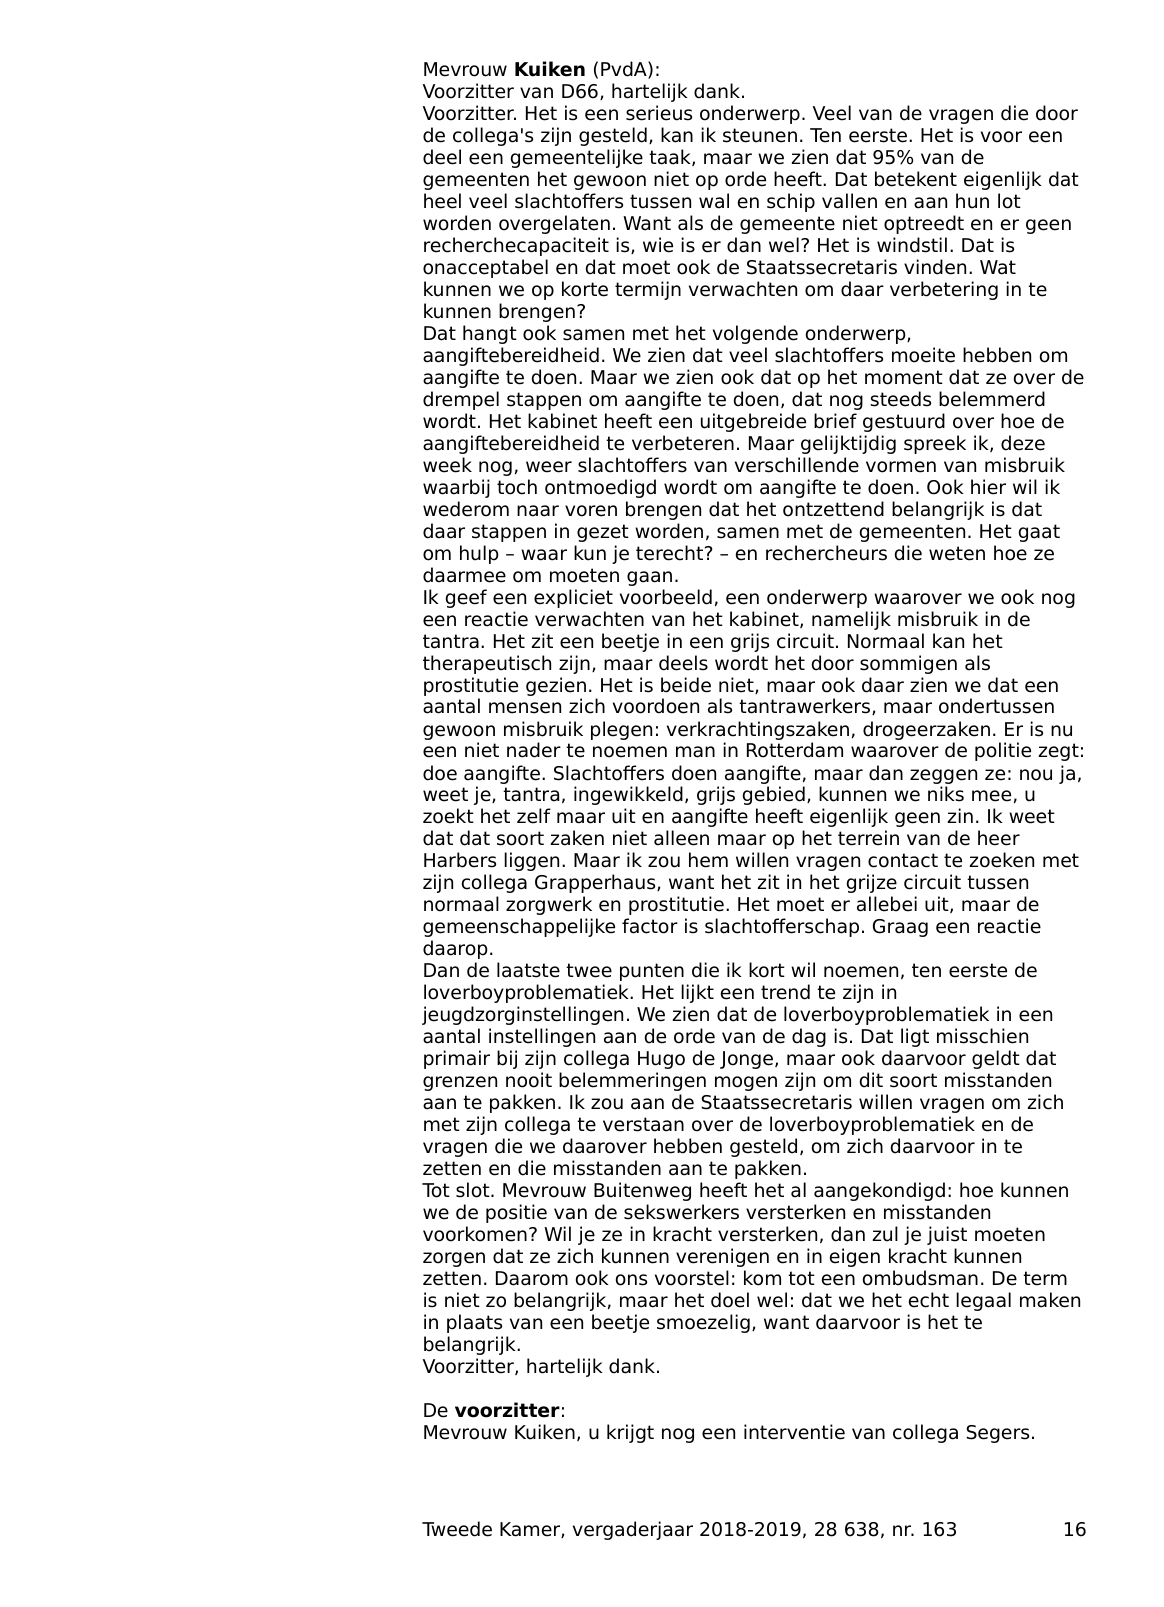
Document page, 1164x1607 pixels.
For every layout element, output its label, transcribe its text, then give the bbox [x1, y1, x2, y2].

text Ik geef een expliciet voorbeeld, een onderwerp waarover we ook nog een reactie verwachten van het kabinet, namelijk misbruik in de tantra. Het zit een beetje in een grijs circuit. Normaal kan het therapeutisch zijn, maar deels wordt het door sommigen als prostitutie gezien. Het is beide niet, maar ook daar zien we dat een aantal mensen zich voordoen als tantrawerkers, maar ondertussen gewoon misbruik plegen: verkrachtingszaken, drogeerzaken. Er is nu een niet nader te noemen man in Rotterdam waarover de politie zegt: doe aangifte. Slachtoffers doen aangifte, maar dan zeggen ze: nou ja, weet je, tantra, ingewikkeld, grijs gebied, kunnen we niks mee, u zoekt het zelf maar uit en aangifte heeft eigenlijk geen zin. Ik weet dat dat soort zaken niet alleen maar op het terrein van de heer Harbers liggen. Maar ik zou hem willen vragen contact te zoeken met zijn collega Grapperhaus, want het zit in het grijze circuit tussen normaal zorgwerk en prostitutie. Het moet er allebei uit, maar de gemeenschappelijke factor is slachtofferschap. Graag een reactie daarop. [422, 587, 1087, 960]
text Voorzitter. Het is een serieus onderwerp. Veel van de vragen die door de collega's zijn gesteld, kan ik steunen. Ten eerste. Het is voor een deel een gemeentelijke taak, maar we zien dat 95% van de gemeenten het gewoon niet op orde heeft. Dat betekent eigenlijk dat heel veel slachtoffers tussen wal en schip vallen en aan hun lot worden overgelaten. Want als de gemeente niet optreedt en er geen recherchecapaciteit is, wie is er dan wel? Het is windstil. Dat is onacceptabel en dat moet ook de Staatssecretaris vinden. Wat kunnen we op korte termijn verwachten om daar verbetering in te kunnen brengen? [422, 103, 1087, 323]
text Dan de laatste twee punten die ik kort wil noemen, ten eerste de loverboyproblematiek. Het lijkt een trend te zijn in jeugdzorginstellingen. We zien dat de loverboyproblematiek in een aantal instellingen aan de orde van de dag is. Dat ligt misschien primair bij zijn collega Hugo de Jonge, maar ook daarvoor geldt dat grenzen nooit belemmeringen mogen zijn om dit soort misstanden aan te pakken. Ik zou aan de Staatssecretaris willen vragen om zich met zijn collega te verstaan over de loverboyproblematiek en de vragen die we daarover hebben gesteld, om zich daarvoor in te zetten en die misstanden aan te pakken. [422, 960, 1087, 1180]
text Mevrouw Kuiken, u krijgt nog een interventie van collega Segers. [422, 1422, 1087, 1444]
text Dat hangt ook samen met het volgende onderwerp, aangiftebereidheid. We zien dat veel slachtoffers moeite hebben om aangifte te doen. Maar we zien ook dat op het moment dat ze over de drempel stappen om aangifte te doen, dat nog steeds belemmerd wordt. Het kabinet heeft een uitgebreide brief gestuurd over hoe de aangiftebereidheid te verbeteren. Maar gelijktijdig spreek ik, deze week nog, weer slachtoffers van verschillende vormen van misbruik waarbij toch ontmoedigd wordt om aangifte te doen. Ook hier wil ik wederom naar voren brengen dat het ontzettend belangrijk is dat daar stappen in gezet worden, samen met de gemeenten. Het gaat om hulp – waar kun je terecht? – en rechercheurs die weten hoe ze daarmee om moeten gaan. [422, 323, 1087, 587]
text Tot slot. Mevrouw Buitenweg heeft het al aangekondigd: hoe kunnen we de positie van de sekswerkers versterken en misstanden voorkomen? Wil je ze in kracht versterken, dan zul je juist moeten zorgen dat ze zich kunnen verenigen en in eigen kracht kunnen zetten. Daarom ook ons voorstel: kom tot een ombudsman. De term is niet zo belangrijk, maar het doel wel: dat we het echt legaal maken in plaats van een beetje smoezelig, want daarvoor is het te belangrijk. [422, 1180, 1087, 1356]
text Voorzitter, hartelijk dank. [422, 1356, 1087, 1378]
text De voorzitter: [422, 1400, 1087, 1422]
text Mevrouw Kuiken (PvdA): [422, 59, 1087, 81]
text Voorzitter van D66, hartelijk dank. [422, 81, 1087, 103]
